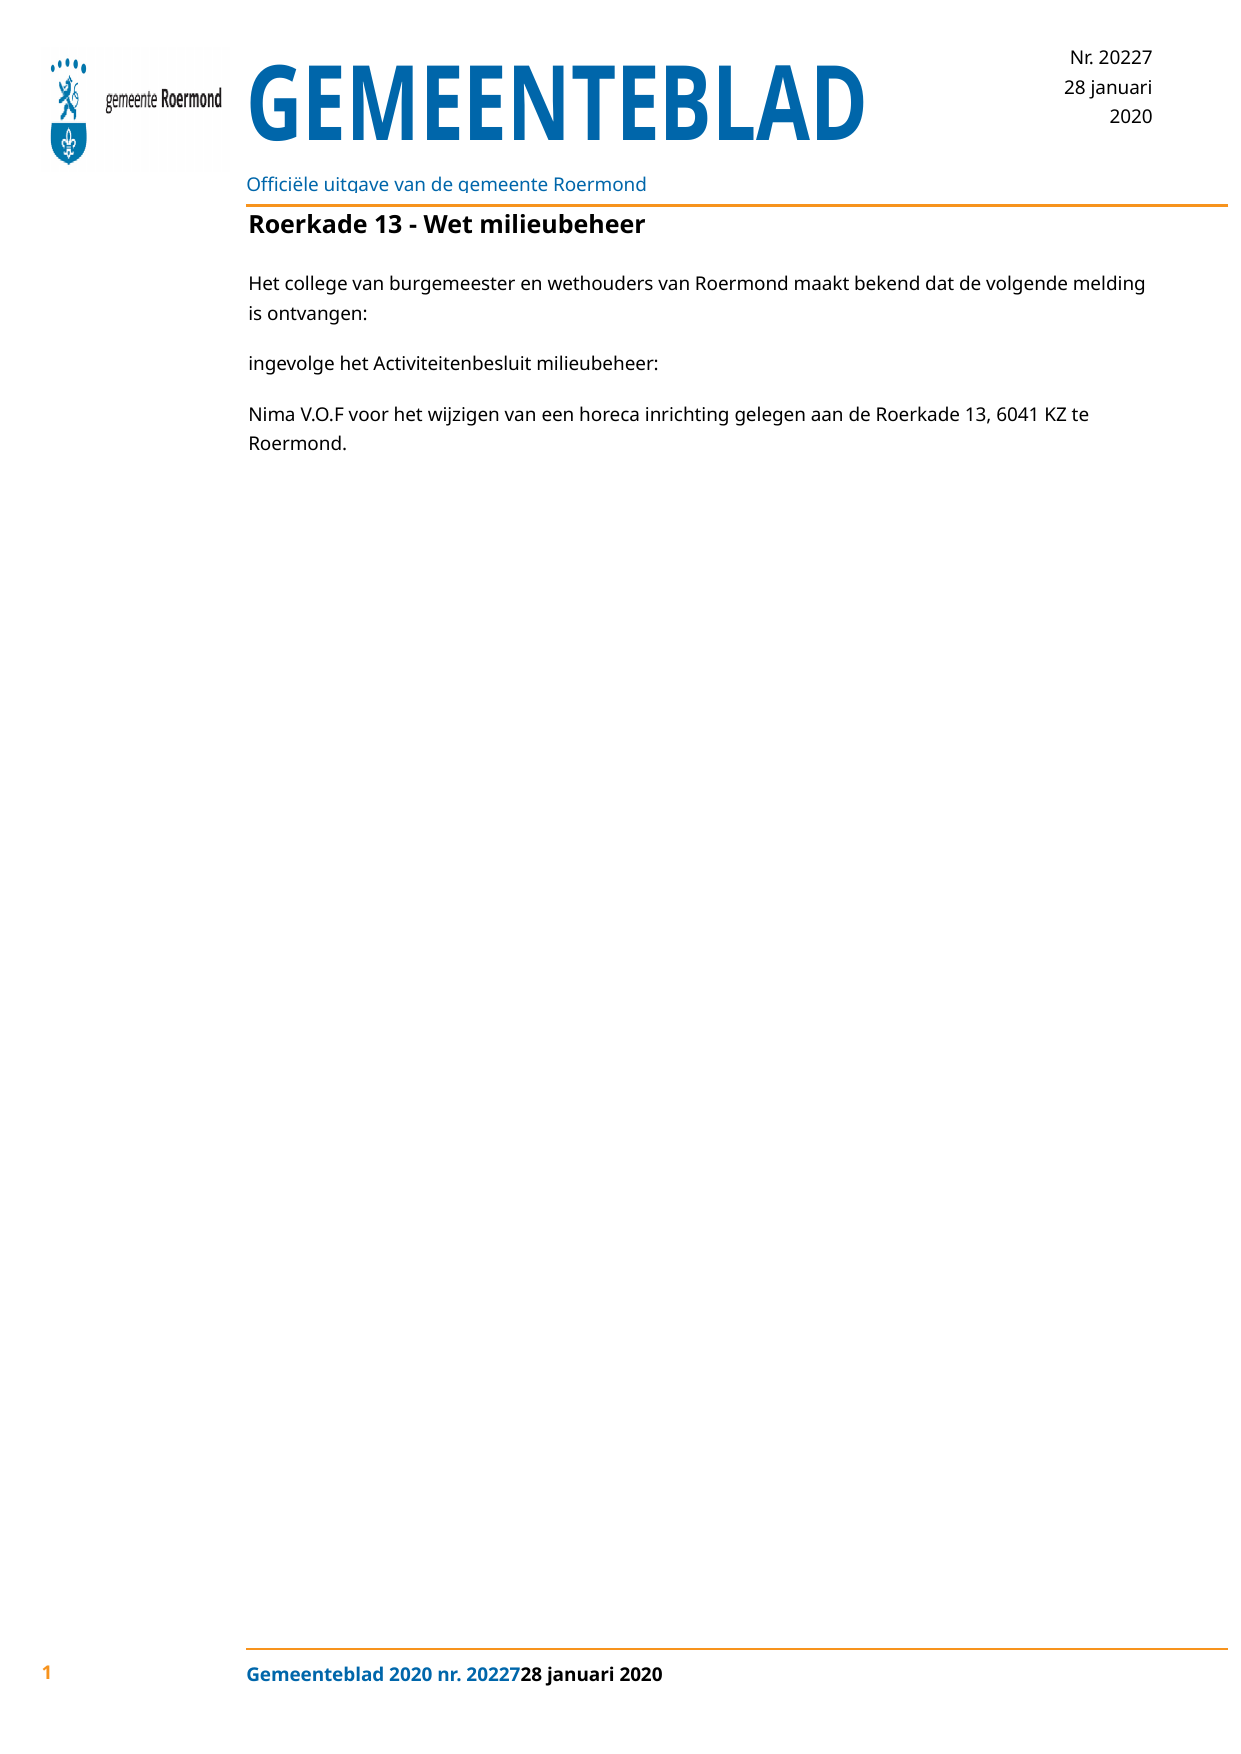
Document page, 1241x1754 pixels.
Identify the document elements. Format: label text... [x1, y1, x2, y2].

text Het college van burgemeester en wethouders van Roermond maakt bekend dat de volgende melding is ontvangen: [248, 270, 1152, 326]
picture [41, 47, 231, 172]
text ingevolge het Activiteitenbesluit milieubeheer: [248, 350, 1152, 376]
text Nima V.O.F voor het wijzigen van een horeca inrichting gelegen aan de Roerkade 13, 6041 KZ te Roermond. [248, 401, 1152, 456]
text Roerkade 13 - Wet milieubeheer [248, 207, 1152, 241]
